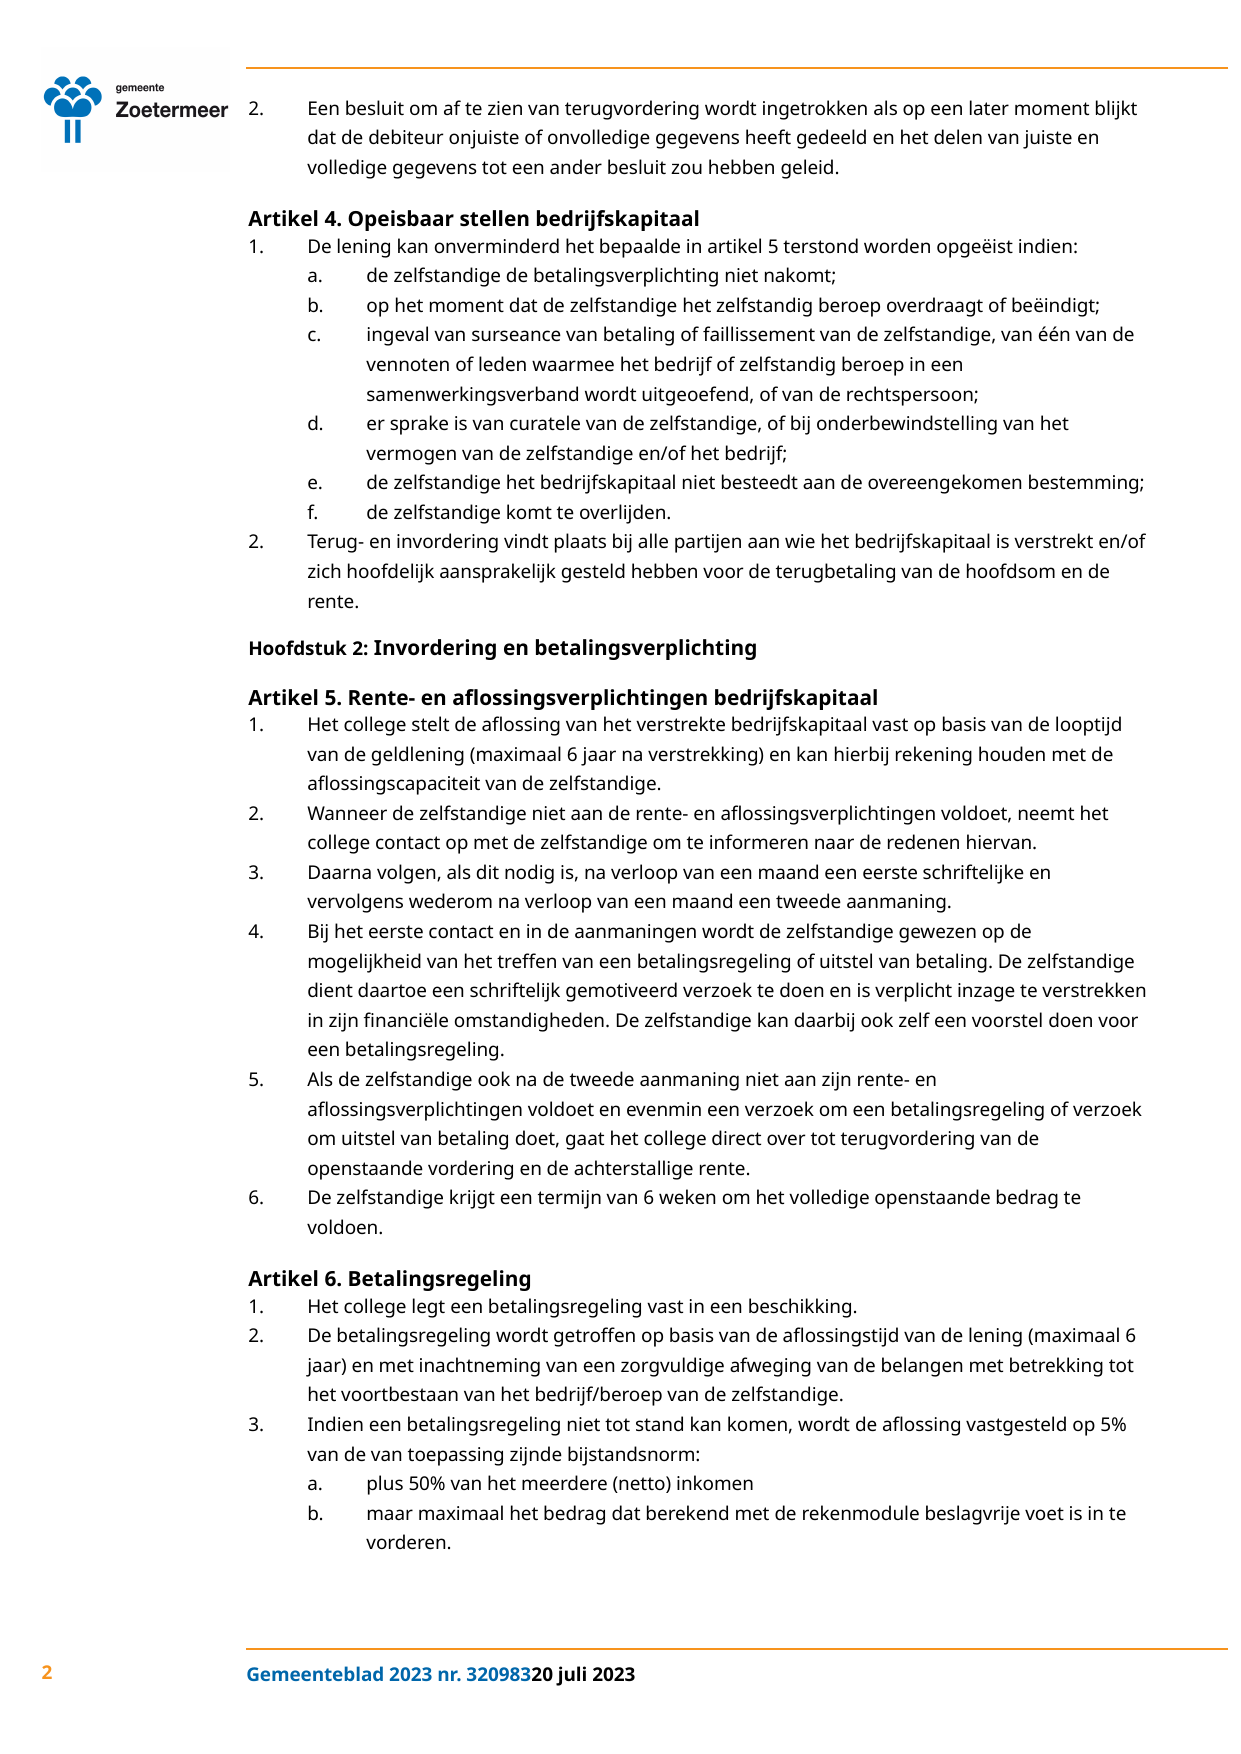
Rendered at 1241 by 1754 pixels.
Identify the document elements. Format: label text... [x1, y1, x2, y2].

text Hoofdstuk 2: Invordering en betalingsverplichting [248, 633, 1152, 662]
list de zelfstandige de betalingsverplichting niet nakomt; [307, 262, 1152, 288]
text Artikel 4. Opeisbaar stellen bedrijfskapitaal [248, 204, 1152, 233]
list ingeval van surseance van betaling of faillissement van de zelfstandige, van één van de vennoten of leden waarmee het bedrijf of zelfstandig beroep in een samenwerkingsverband wordt uitgeoefend, of van de rechtspersoon; [307, 322, 1152, 406]
list Terug- en invordering vindt plaats bij alle partijen aan wie het bedrijfskapitaal is verstrekt en/of zich hoofdelijk aansprakelijk gesteld hebben voor de terugbetaling van de hoofdsom en de rente. [248, 529, 1152, 613]
list maar maximaal het bedrag dat berekend met de rekenmodule beslagvrije voet is in te vorderen. [307, 1500, 1152, 1555]
list Wanneer de zelfstandige niet aan de rente- en aflossingsverplichtingen voldoet, neemt het college contact op met de zelfstandige om te informeren naar de redenen hiervan. [248, 800, 1152, 855]
list er sprake is van curatele van de zelfstandige, of bij onderbewindstelling van het vermogen van de zelfstandige en/of het bedrijf; [307, 410, 1152, 466]
list Het college legt een betalingsregeling vast in een beschikking. [248, 1293, 1152, 1319]
list de zelfstandige komt te overlijden. [307, 499, 1152, 525]
list Bij het eerste contact en in de aanmaningen wordt de zelfstandige gewezen op de mogelijkheid van het treffen van een betalingsregeling of uitstel van betaling. De zelfstandige dient daartoe een schriftelijk gemotiveerd verzoek te doen en is verplicht inzage te verstrekken in zijn financiële omstandigheden. De zelfstandige kan daarbij ook zelf een voorstel doen voor een betalingsregeling. [248, 918, 1152, 1062]
text Artikel 5. Rente- en aflossingsverplichtingen bedrijfskapitaal [248, 683, 1152, 711]
list Het college stelt de aflossing van het verstrekte bedrijfskapitaal vast op basis van de looptijd van de geldlening (maximaal 6 jaar na verstrekking) en kan hierbij rekening houden met de aflossingscapaciteit van de zelfstandige. [248, 711, 1152, 796]
list plus 50% van het meerdere (netto) inkomen [307, 1470, 1152, 1496]
list De zelfstandige krijgt een termijn van 6 weken om het volledige openstaande bedrag te voldoen. [248, 1184, 1152, 1240]
list Indien een betalingsregeling niet tot stand kan komen, wordt de aflossing vastgesteld op 5% van de van toepassing zijnde bijstandsnorm: [248, 1411, 1152, 1467]
list De lening kan onverminderd het bepaalde in artikel 5 terstond worden opgeëist indien: [248, 233, 1152, 258]
list de zelfstandige het bedrijfskapitaal niet besteedt aan de overeengekomen bestemming; [307, 469, 1152, 495]
list Als de zelfstandige ook na de tweede aanmaning niet aan zijn rente- en aflossingsverplichtingen voldoet en evenmin een verzoek om een betalingsregeling of verzoek om uitstel van betaling doet, gaat het college direct over tot terugvordering van de openstaande vordering en de achterstallige rente. [248, 1066, 1152, 1181]
text Artikel 6. Betalingsregeling [248, 1264, 1152, 1293]
list Daarna volgen, als dit nodig is, na verloop van een maand een eerste schriftelijke en vervolgens wederom na verloop van een maand een tweede aanmaning. [248, 859, 1152, 914]
picture [41, 47, 231, 172]
list De betalingsregeling wordt getroffen op basis van de aflossingstijd van de lening (maximaal 6 jaar) en met inachtneming van een zorgvuldige afweging van de belangen met betrekking tot het voortbestaan van het bedrijf/beroep van de zelfstandige. [248, 1322, 1152, 1407]
list op het moment dat de zelfstandige het zelfstandig beroep overdraagt of beëindigt; [307, 292, 1152, 318]
list Een besluit om af te zien van terugvordering wordt ingetrokken als op een later moment blijkt dat de debiteur onjuiste of onvolledige gegevens heeft gedeeld en het delen van juiste en volledige gegevens tot een ander besluit zou hebben geleid. [248, 95, 1152, 180]
